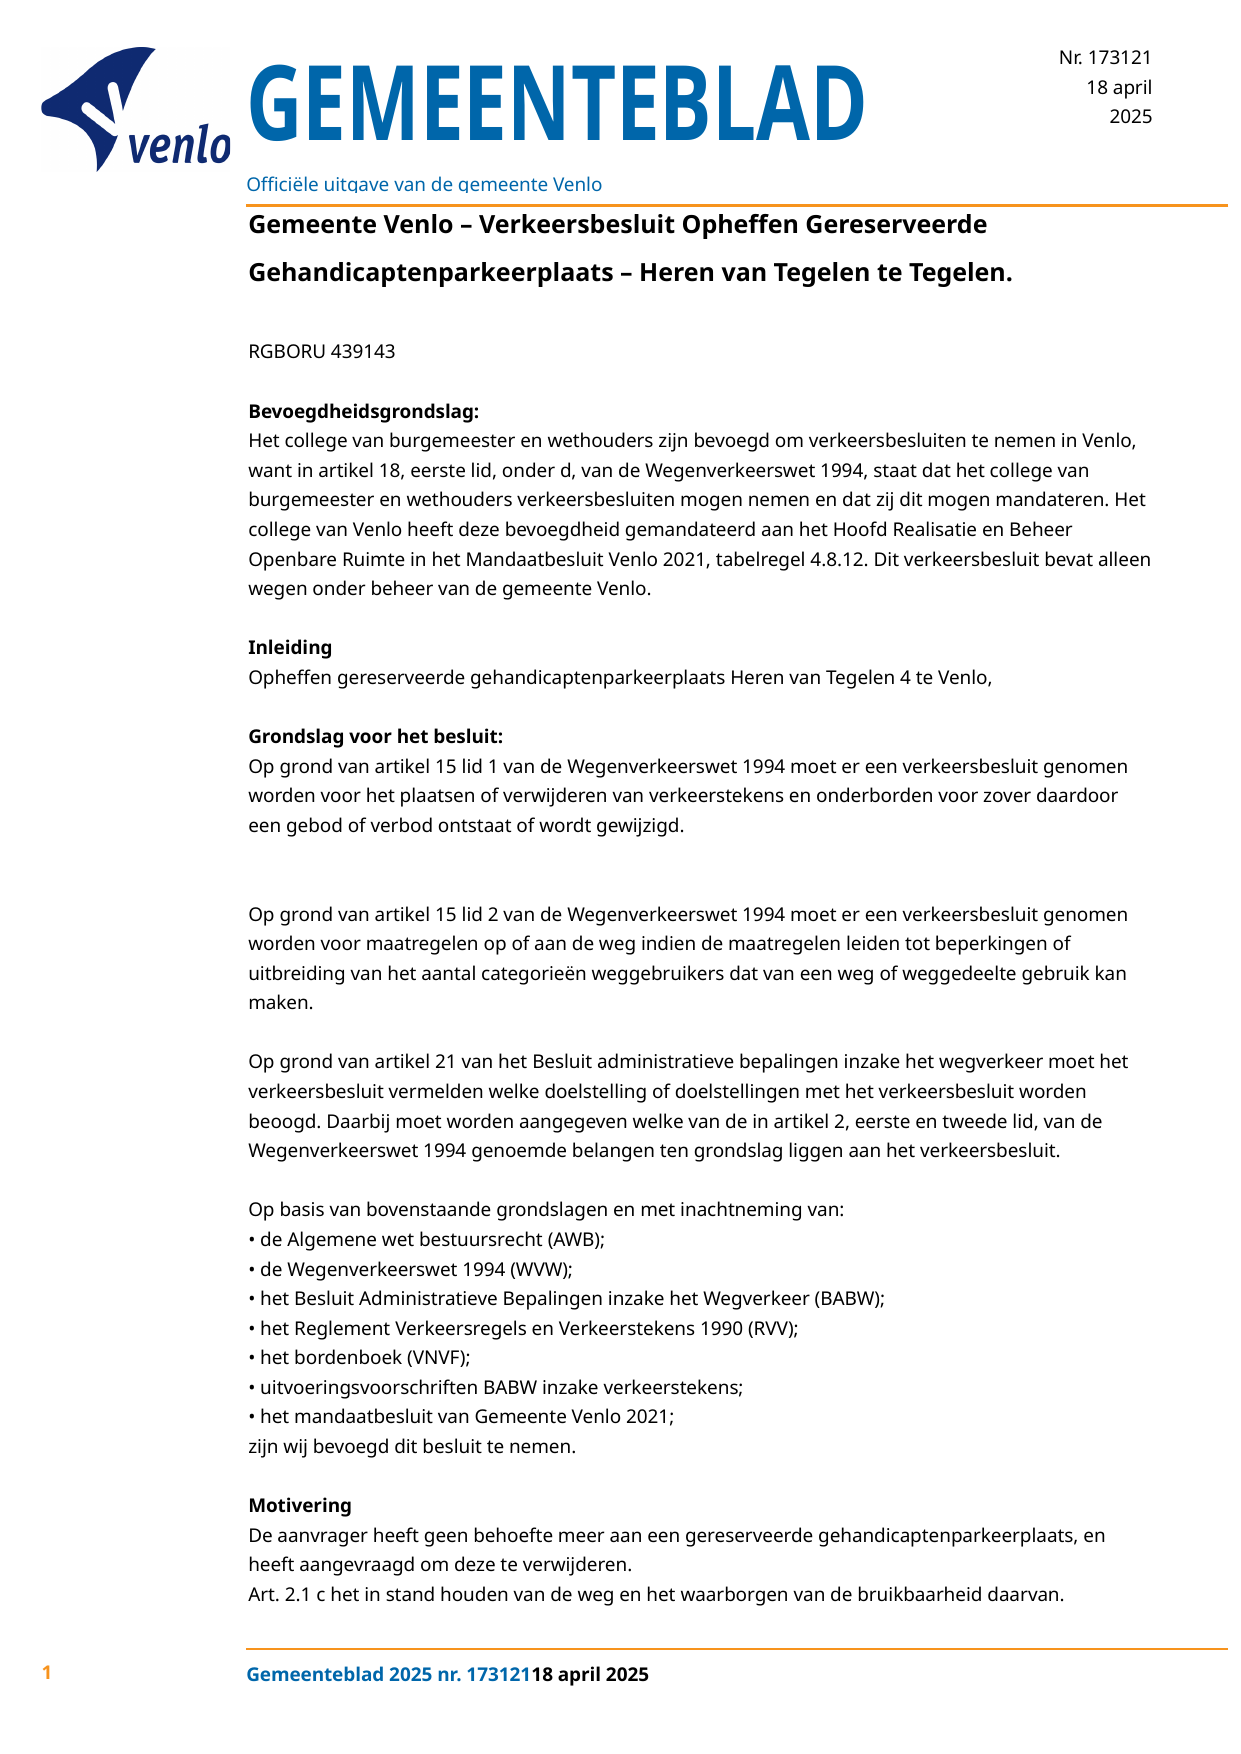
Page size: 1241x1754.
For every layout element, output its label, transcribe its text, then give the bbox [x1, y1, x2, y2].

text • uitvoeringsvoorschriften BABW inzake verkeerstekens; [248, 1374, 1152, 1400]
text Het college van burgemeester en wethouders zijn bevoegd om verkeersbesluiten te nemen in Venlo, want in artikel 18, eerste lid, onder d, van de Wegenverkeerswet 1994, staat dat het college van burgemeester en wethouders verkeersbesluiten mogen nemen en dat zij dit mogen mandateren. Het college van Venlo heeft deze bevoegdheid gemandateerd aan het Hoofd Realisatie en Beheer Openbare Ruimte in het Mandaatbesluit Venlo 2021, tabelregel 4.8.12. Dit verkeersbesluit bevat alleen wegen onder beheer van de gemeente Venlo. [248, 427, 1152, 601]
text • het mandaatbesluit van Gemeente Venlo 2021; [248, 1404, 1152, 1429]
text Bevoegdheidsgrondslag: [248, 398, 1152, 423]
picture [41, 47, 231, 172]
text • de Wegenverkeerswet 1994 (WVW); [248, 1256, 1152, 1281]
text Inleiding [248, 634, 1152, 660]
text RGBORU 439143 [248, 339, 1152, 364]
text Op grond van artikel 15 lid 1 van de Wegenverkeerswet 1994 moet er een verkeersbesluit genomen worden voor het plaatsen of verwijderen van verkeerstekens en onderborden voor zover daardoor een gebod of verbod ontstaat of wordt gewijzigd. [248, 753, 1152, 838]
text Op grond van artikel 15 lid 2 van de Wegenverkeerswet 1994 moet er een verkeersbesluit genomen worden voor maatregelen op of aan de weg indien de maatregelen leiden tot beperkingen of uitbreiding van het aantal categorieën weggebruikers dat van een weg of weggedeelte gebruik kan maken. [248, 901, 1152, 1015]
text zijn wij bevoegd dit besluit te nemen. [248, 1433, 1152, 1459]
text Gemeente Venlo – Verkeersbesluit Opheffen Gereserveerde Gehandicaptenparkeerplaats – Heren van Tegelen te Tegelen. [248, 207, 1152, 288]
text • de Algemene wet bestuursrecht (AWB); [248, 1226, 1152, 1252]
text Grondslag voor het besluit: [248, 723, 1152, 749]
text • het bordenboek (VNVF); [248, 1344, 1152, 1370]
text Op grond van artikel 21 van het Besluit administratieve bepalingen inzake het wegverkeer moet het verkeersbesluit vermelden welke doelstelling of doelstellingen met het verkeersbesluit worden beoogd. Daarbij moet worden aangegeven welke van de in artikel 2, eerste en tweede lid, van de Wegenverkeerswet 1994 genoemde belangen ten grondslag liggen aan het verkeersbesluit. [248, 1049, 1152, 1163]
text De aanvrager heeft geen behoefte meer aan een gereserveerde gehandicaptenparkeerplaats, en heeft aangevraagd om deze te verwijderen. [248, 1522, 1152, 1577]
text • het Besluit Administratieve Bepalingen inzake het Wegverkeer (BABW); [248, 1285, 1152, 1311]
text Art. 2.1 c het in stand houden van de weg en het waarborgen van de bruikbaarheid daarvan. [248, 1581, 1152, 1607]
text • het Reglement Verkeersregels en Verkeerstekens 1990 (RVV); [248, 1315, 1152, 1341]
text Motivering [248, 1492, 1152, 1518]
text Opheffen gereserveerde gehandicaptenparkeerplaats Heren van Tegelen 4 te Venlo, [248, 664, 1152, 690]
text Op basis van bovenstaande grondslagen en met inachtneming van: [248, 1197, 1152, 1222]
